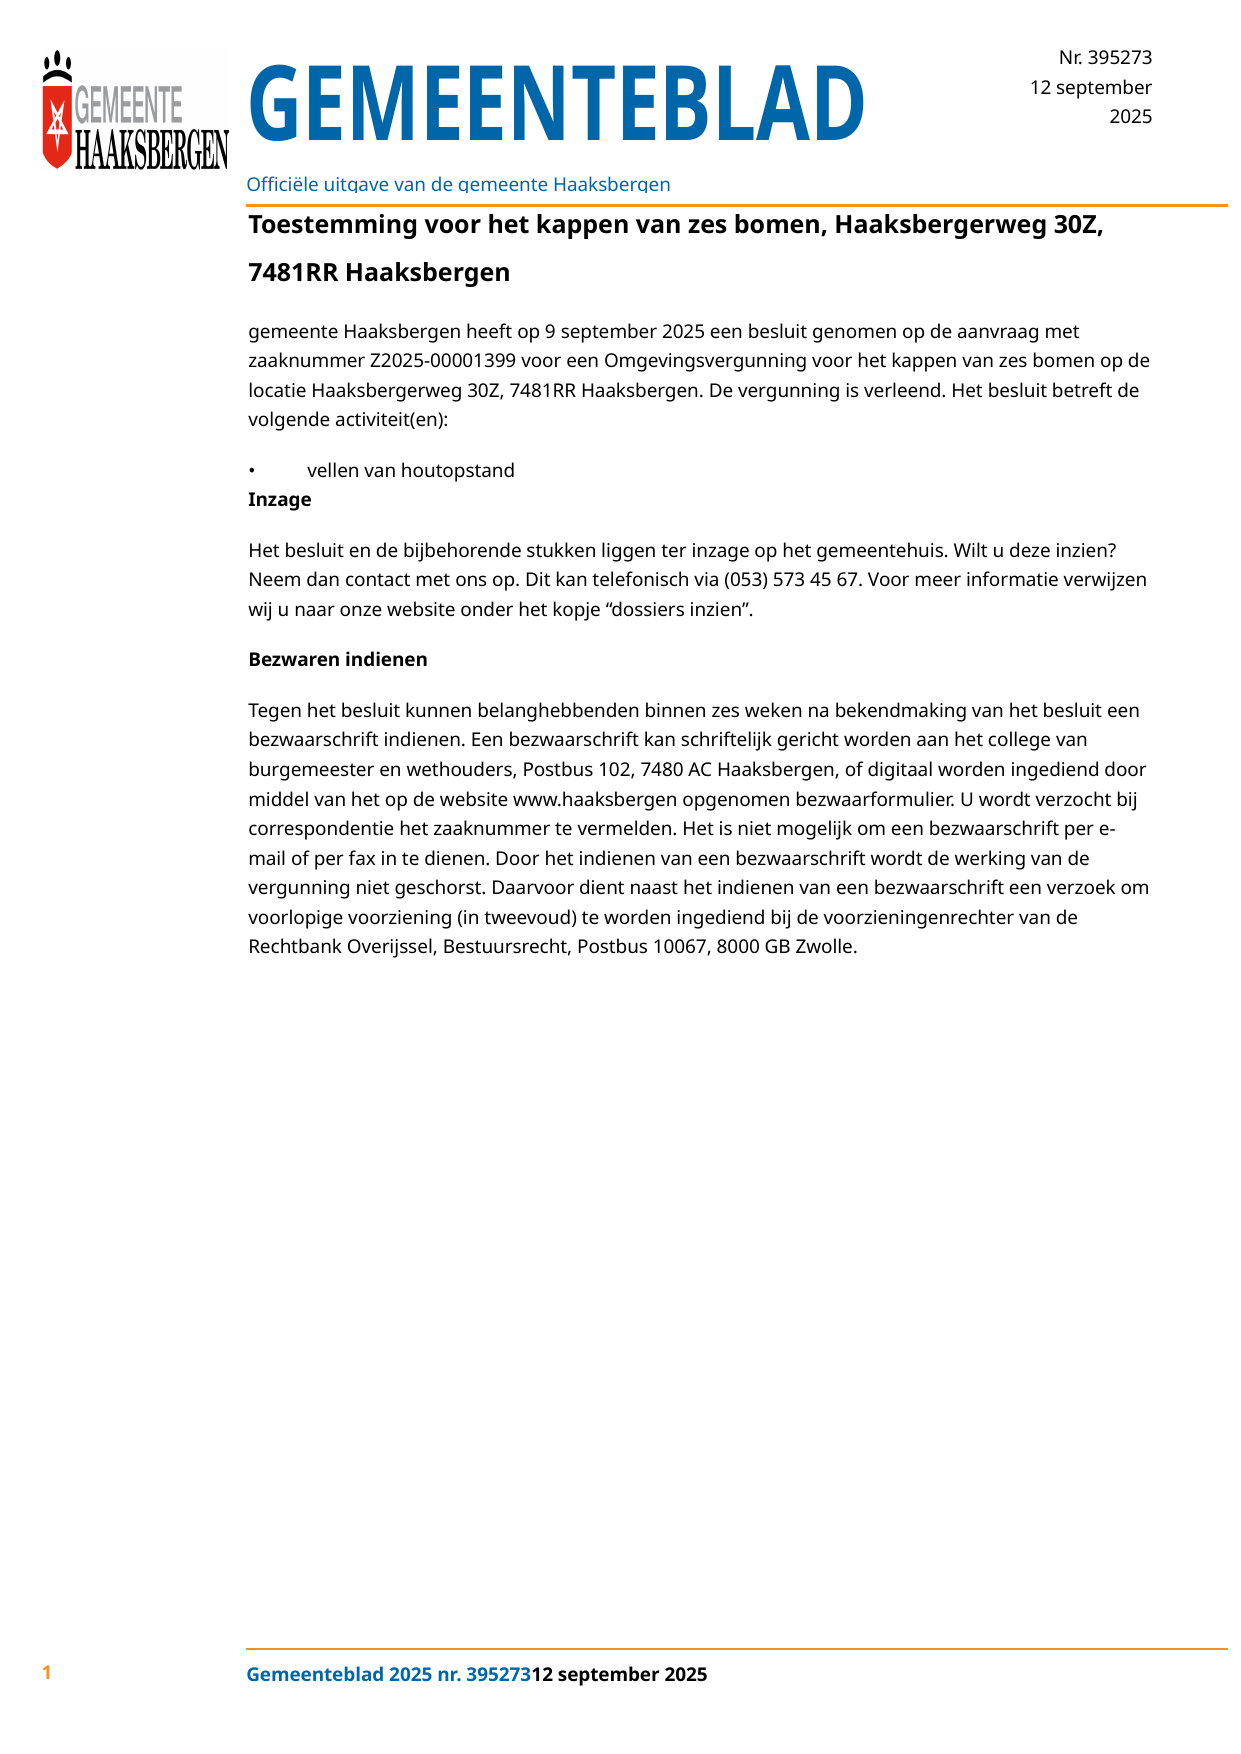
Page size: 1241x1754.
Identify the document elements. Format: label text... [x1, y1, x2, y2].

list vellen van houtopstand [248, 457, 1152, 483]
text Inzage [248, 487, 1152, 512]
text Bezwaren indienen [248, 647, 1152, 672]
text gemeente Haaksbergen heeft op 9 september 2025 een besluit genomen op de aanvraag met zaaknummer Z2025-00001399 voor een Omgevingsvergunning voor het kappen van zes bomen op de locatie Haaksbergerweg 30Z, 7481RR Haaksbergen. De vergunning is verleend. Het besluit betreft de volgende activiteit(en): [248, 318, 1152, 432]
text Tegen het besluit kunnen belanghebbenden binnen zes weken na bekendmaking van het besluit een bezwaarschrift indienen. Een bezwaarschrift kan schriftelijk gericht worden aan het college van burgemeester en wethouders, Postbus 102, 7480 AC Haaksbergen, of digitaal worden ingediend door middel van het op de website www.haaksbergen opgenomen bezwaarformulier. U wordt verzocht bij correspondentie het zaaknummer te vermelden. Het is niet mogelijk om een bezwaarschrift per e-mail of per fax in te dienen. Door het indienen van een bezwaarschrift wordt de werking van de vergunning niet geschorst. Daarvoor dient naast het indienen van een bezwaarschrift een verzoek om voorlopige voorziening (in tweevoud) te worden ingediend bij de voorzieningenrechter van de Rechtbank Overijssel, Bestuursrecht, Postbus 10067, 8000 GB Zwolle. [248, 697, 1152, 959]
picture [41, 47, 231, 172]
text Het besluit en de bijbehorende stukken liggen ter inzage op het gemeentehuis. Wilt u deze inzien? Neem dan contact met ons op. Dit kan telefonisch via (053) 573 45 67. Voor meer informatie verwijzen wij u naar onze website onder het kopje “dossiers inzien”. [248, 537, 1152, 622]
text Toestemming voor het kappen van zes bomen, Haaksbergerweg 30Z, 7481RR Haaksbergen [248, 207, 1152, 288]
